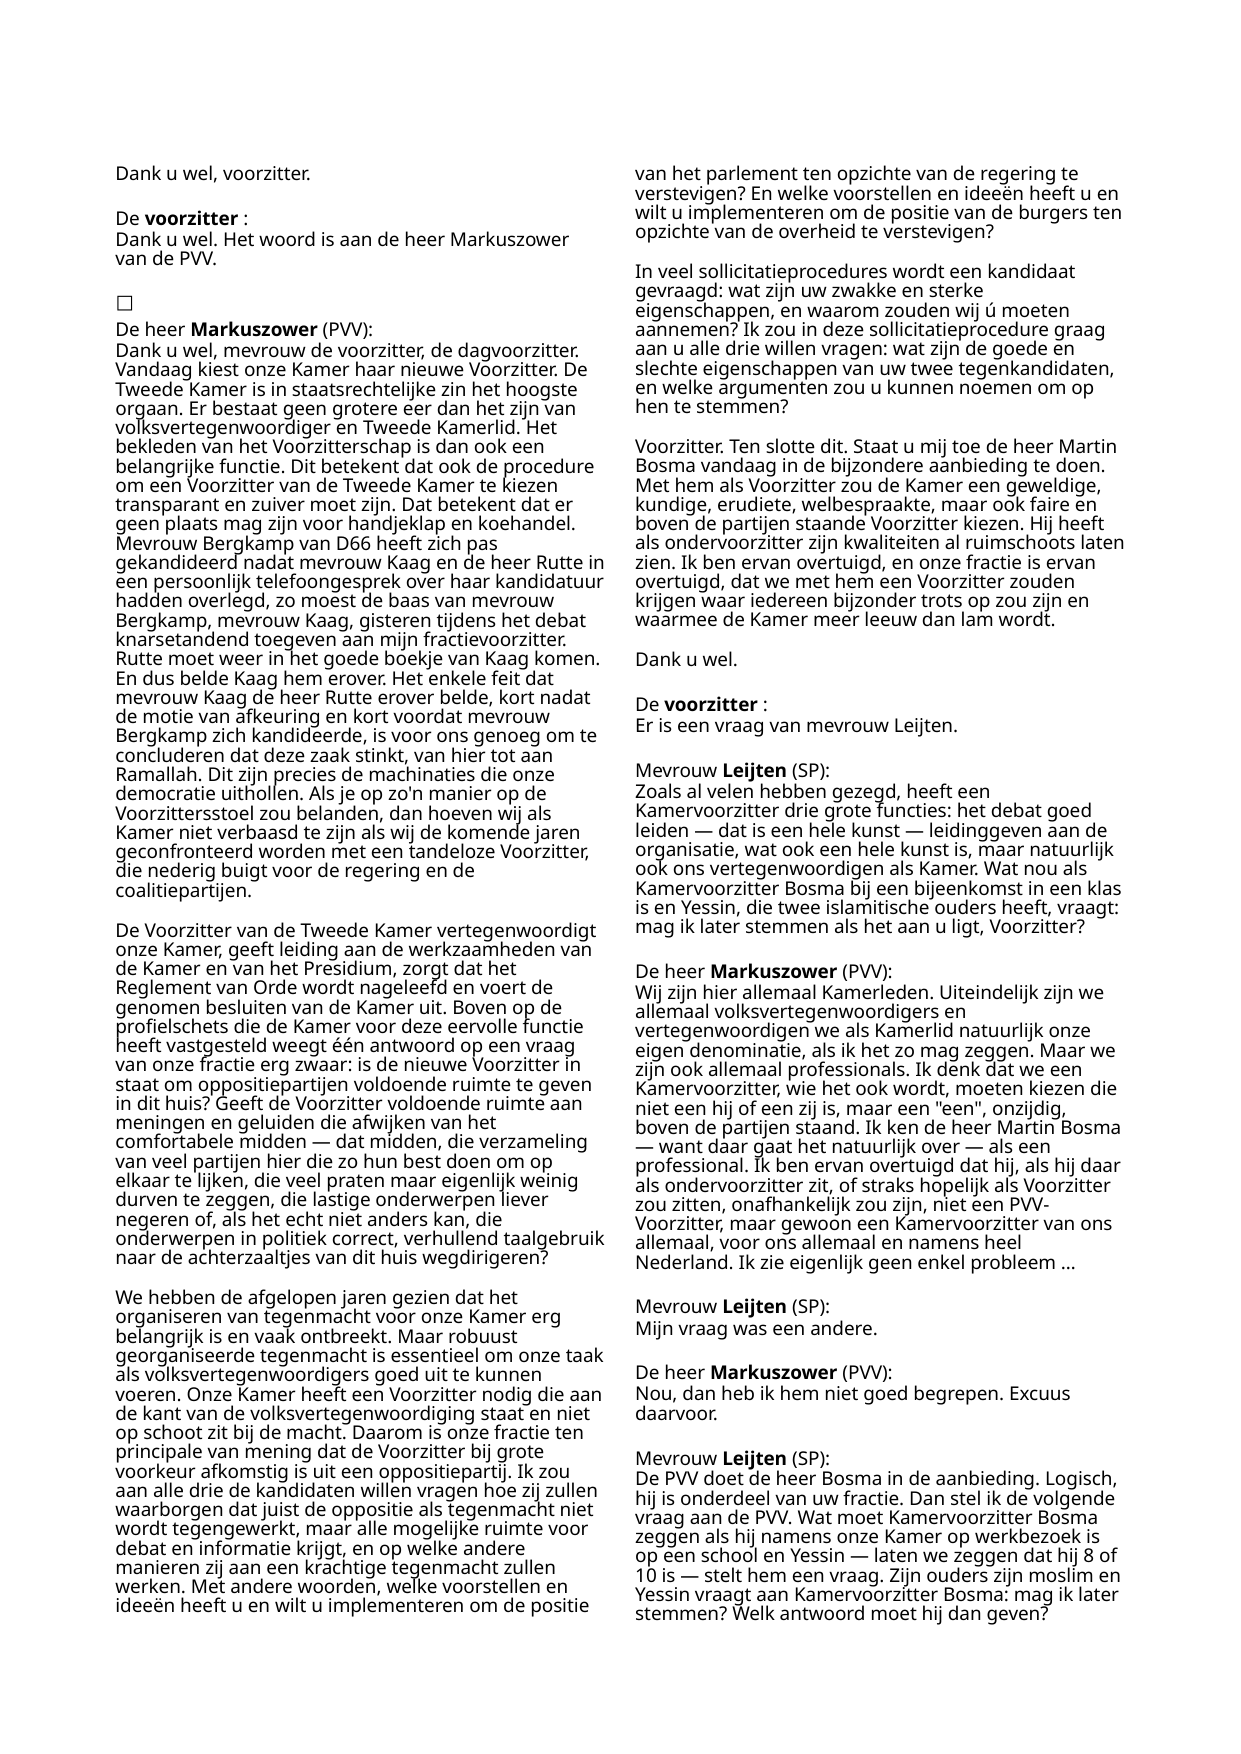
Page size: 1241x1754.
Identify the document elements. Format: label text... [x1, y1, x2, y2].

text Er is een vraag van mevrouw Leijten. [635, 717, 1125, 737]
text Dank u wel. [635, 651, 1125, 671]
text Mevrouw Leijten (SP): [635, 1445, 1125, 1470]
text Mevrouw Leijten (SP): [635, 1294, 1125, 1319]
text De PVV doet de heer Bosma in de aanbieding. Logisch, hij is onderdeel van uw fractie. Dan stel ik de volgende vraag aan de PVV. Wat moet Kamervoorzitter Bosma zeggen als hij namens onze Kamer op werkbezoek is op een school en Yessin — laten we zeggen dat hij 8 of 10 is — stelt hem een vraag. Zijn ouders zijn moslim en Yessin vraagt aan Kamervoorzitter Bosma: mag ik later stemmen? Welk antwoord moet hij dan geven? [635, 1470, 1125, 1624]
text Wij zijn hier allemaal Kamerleden. Uiteindelijk zijn we allemaal volksvertegenwoordigers en vertegenwoordigen we als Kamerlid natuurlijk onze eigen denominatie, als ik het zo mag zeggen. Maar we zijn ook allemaal professionals. Ik denk dat we een Kamervoorzitter, wie het ook wordt, moeten kiezen die niet een hij of een zij is, maar een "een", onzijdig, boven de partijen staand. Ik ken de heer Martin Bosma — want daar gaat het natuurlijk over — als een professional. Ik ben ervan overtuigd dat hij, als hij daar als ondervoorzitter zit, of straks hopelijk als Voorzitter zou zitten, onafhankelijk zou zijn, niet een PVV-Voorzitter, maar gewoon een Kamervoorzitter van ons allemaal, voor ons allemaal en namens heel Nederland. Ik zie eigenlijk geen enkel probleem … [635, 984, 1125, 1273]
text Voorzitter. Ten slotte dit. Staat u mij toe de heer Martin Bosma vandaag in de bijzondere aanbieding te doen. Met hem als Voorzitter zou de Kamer een geweldige, kundige, erudiete, welbespraakte, maar ook faire en boven de partijen staande Voorzitter kiezen. Hij heeft als ondervoorzitter zijn kwaliteiten al ruimschoots laten zien. Ik ben ervan overtuigd, en onze fractie is ervan overtuigd, dat we met hem een Voorzitter zouden krijgen waar iedereen bijzonder trots op zou zijn en waarmee de Kamer meer leeuw dan lam wordt. [635, 438, 1125, 631]
text In veel sollicitatieprocedures wordt een kandidaat gevraagd: wat zijn uw zwakke en sterke eigenschappen, en waarom zouden wij ú moeten aannemen? Ik zou in deze sollicitatieprocedure graag aan u alle drie willen vragen: wat zijn de goede en slechte eigenschappen van uw twee tegenkandidaten, en welke argumenten zou u kunnen noemen om op hen te stemmen? [635, 263, 1125, 417]
text Dank u wel, mevrouw de voorzitter, de dagvoorzitter. Vandaag kiest onze Kamer haar nieuwe Voorzitter. De Tweede Kamer is in staatsrechtelijke zin het hoogste orgaan. Er bestaat geen grotere eer dan het zijn van volksvertegenwoordiger en Tweede Kamerlid. Het bekleden van het Voorzitterschap is dan ook een belangrijke functie. Dit betekent dat ook de procedure om een Voorzitter van de Tweede Kamer te kiezen transparant en zuiver moet zijn. Dat betekent dat er geen plaats mag zijn voor handjeklap en koehandel. Mevrouw Bergkamp van D66 heeft zich pas gekandideerd nadat mevrouw Kaag en de heer Rutte in een persoonlijk telefoongesprek over haar kandidatuur hadden overlegd, zo moest de baas van mevrouw Bergkamp, mevrouw Kaag, gisteren tijdens het debat knarsetandend toegeven aan mijn fractievoorzitter. Rutte moet weer in het goede boekje van Kaag komen. En dus belde Kaag hem erover. Het enkele feit dat mevrouw Kaag de heer Rutte erover belde, kort nadat de motie van afkeuring en kort voordat mevrouw Bergkamp zich kandideerde, is voor ons genoeg om te concluderen dat deze zaak stinkt, van hier tot aan Ramallah. Dit zijn precies de machinaties die onze democratie uithollen. Als je op zo'n manier op de Voorzittersstoel zou belanden, dan hoeven wij als Kamer niet verbaasd te zijn als wij de komende jaren geconfronteerd worden met een tandeloze Voorzitter, die nederig buigt voor de regering en de coalitiepartijen. [115, 342, 605, 901]
text Nou, dan heb ik hem niet goed begrepen. Excuus daarvoor. [635, 1385, 1125, 1424]
text De heer Markuszower (PVV): [635, 958, 1125, 984]
text Dank u wel, voorzitter. [115, 165, 605, 184]
text We hebben de afgelopen jaren gezien dat het organiseren van tegenmacht voor onze Kamer erg belangrijk is en vaak ontbreekt. Maar robuust georganiseerde tegenmacht is essentieel om onze taak als volksvertegenwoordigers goed uit te kunnen voeren. Onze Kamer heeft een Voorzitter nodig die aan de kant van de volksvertegenwoordiging staat en niet op schoot zit bij de macht. Daarom is onze fractie ten principale van mening dat de Voorzitter bij grote voorkeur afkomstig is uit een oppositiepartij. Ik zou aan alle drie de kandidaten willen vragen hoe zij zullen waarborgen dat juist de oppositie als tegenmacht niet wordt tegengewerkt, maar alle mogelijke ruimte voor debat en informatie krijgt, en op welke andere manieren zij aan een krachtige tegenmacht zullen werken. Met andere woorden, welke voorstellen en ideeën heeft u en wilt u implementeren om de positie [115, 1289, 605, 1617]
text De heer Markuszower (PVV): [635, 1359, 1125, 1385]
text Mijn vraag was een andere. [635, 1319, 1125, 1339]
text De Voorzitter van de Tweede Kamer vertegenwoordigt onze Kamer, geeft leiding aan de werkzaamheden van de Kamer en van het Presidium, zorgt dat het Reglement van Orde wordt nageleefd en voert de genomen besluiten van de Kamer uit. Boven op de profielschets die de Kamer voor deze eervolle functie heeft vastgesteld weegt één antwoord op een vraag van onze fractie erg zwaar: is de nieuwe Voorzitter in staat om oppositiepartijen voldoende ruimte te geven in dit huis? Geeft de Voorzitter voldoende ruimte aan meningen en geluiden die afwijken van het comfortabele midden — dat midden, die verzameling van veel partijen hier die zo hun best doen om op elkaar te lijken, die veel praten maar eigenlijk weinig durven te zeggen, die lastige onderwerpen liever negeren of, als het echt niet anders kan, die onderwerpen in politiek correct, verhullend taalgebruik naar de achterzaaltjes van dit huis wegdirigeren? [115, 922, 605, 1268]
text Mevrouw Leijten (SP): [635, 757, 1125, 783]
text ⬜ [115, 291, 605, 316]
text Zoals al velen hebben gezegd, heeft een Kamervoorzitter drie grote functies: het debat goed leiden — dat is een hele kunst — leidinggeven aan de organisatie, wat ook een hele kunst is, maar natuurlijk ook ons vertegenwoordigen als Kamer. Wat nou als Kamervoorzitter Bosma bij een bijeenkomst in een klas is en Yessin, die twee islamitische ouders heeft, vraagt: mag ik later stemmen als het aan u ligt, Voorzitter? [635, 783, 1125, 937]
text De heer Markuszower (PVV): [115, 316, 605, 342]
text De voorzitter : [115, 205, 605, 231]
text van het parlement ten opzichte van de regering te verstevigen? En welke voorstellen en ideeën heeft u en wilt u implementeren om de positie van de burgers ten opzichte van de overheid te verstevigen? [635, 165, 1125, 242]
text Dank u wel. Het woord is aan de heer Markuszower van de PVV. [115, 231, 605, 270]
text De voorzitter : [635, 692, 1125, 717]
